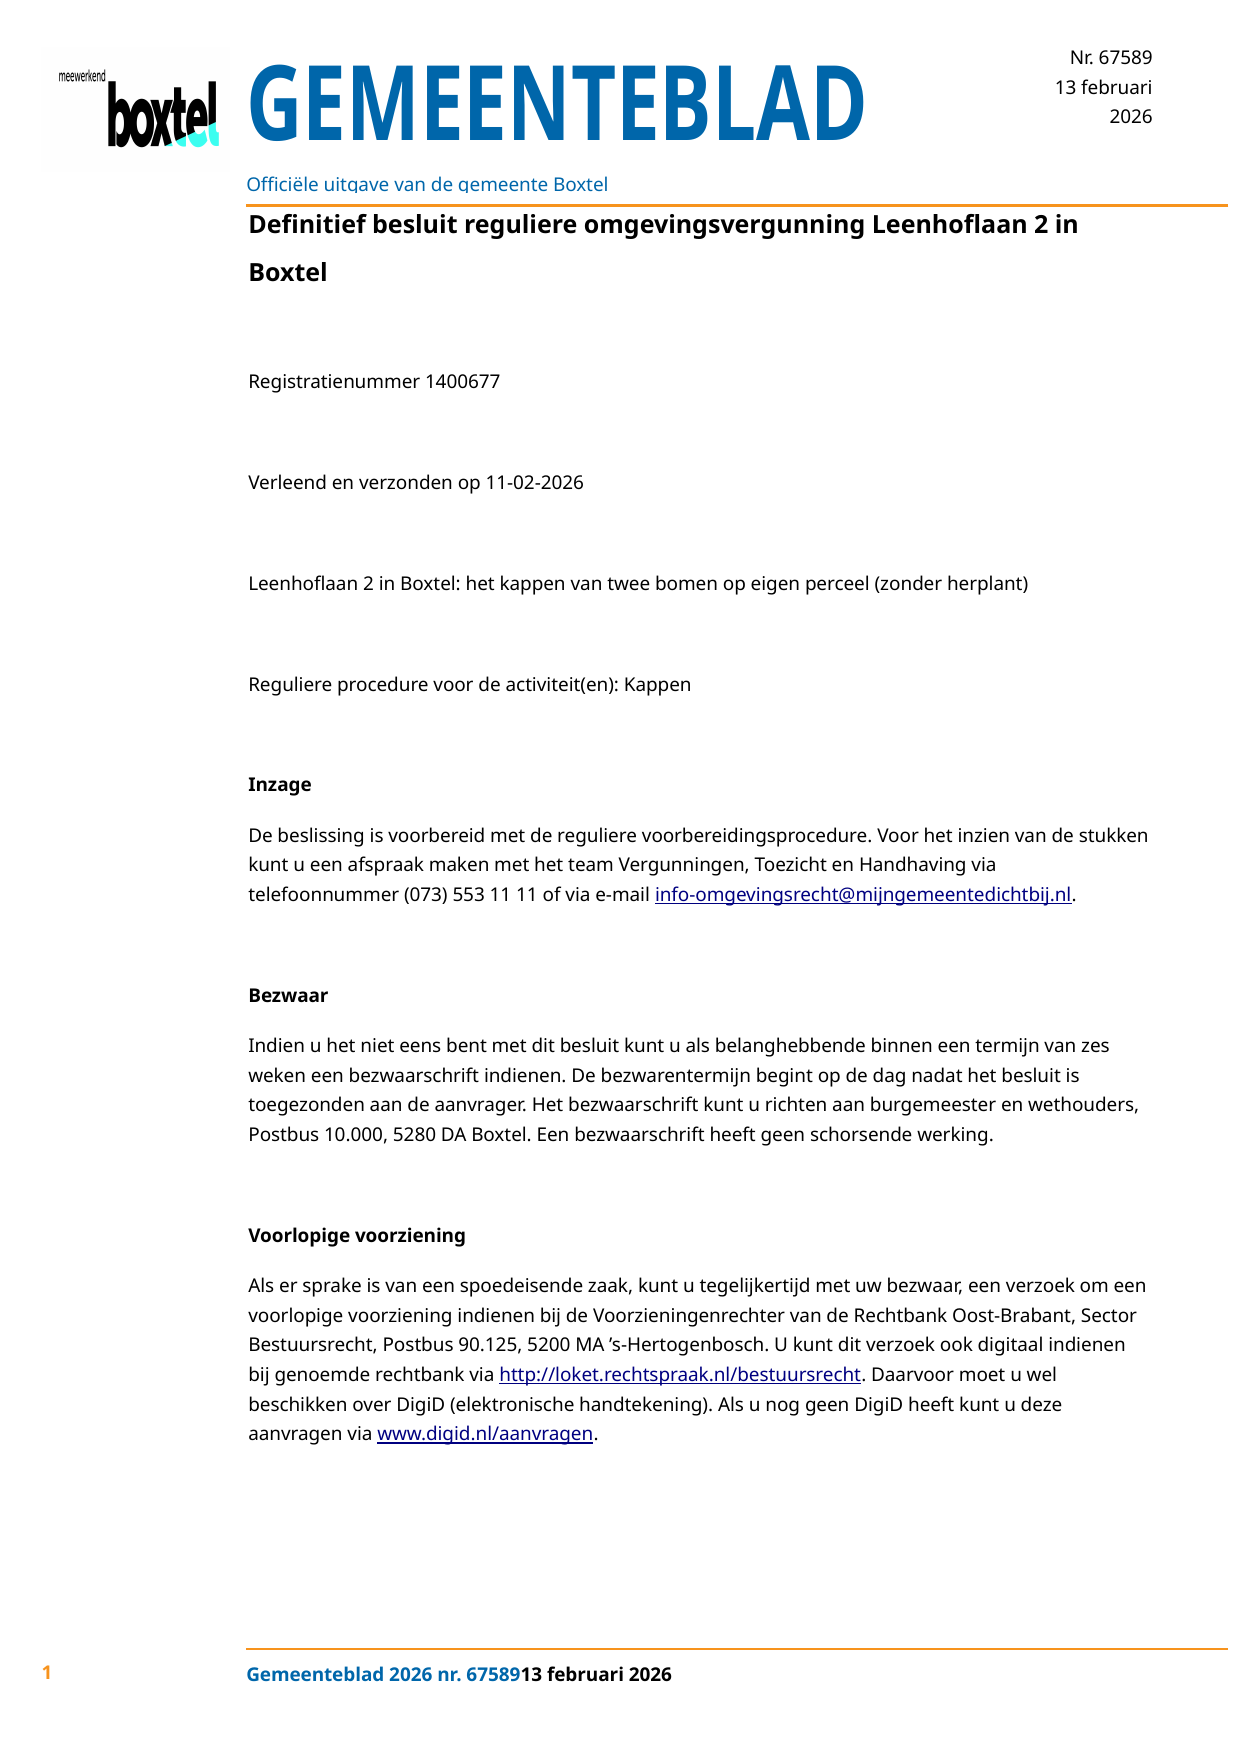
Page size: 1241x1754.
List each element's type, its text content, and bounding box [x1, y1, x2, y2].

text Bezwaar [248, 982, 1152, 1008]
text Registratienummer 1400677 [248, 368, 1152, 394]
text De beslissing is voorbereid met de reguliere voorbereidingsprocedure. Voor het inzien van de stukken kunt u een afspraak maken met het team Vergunningen, Toezicht en Handhaving via telefoonnummer (073) 553 11 11 of via e-mail info-omgevingsrecht@mijngemeentedichtbij.nl. [248, 822, 1152, 907]
picture [41, 47, 231, 172]
text Verleend en verzonden op 11-02-2026 [248, 469, 1152, 495]
text Definitief besluit reguliere omgevingsvergunning Leenhoflaan 2 in Boxtel [248, 207, 1152, 288]
text Reguliere procedure voor de activiteit(en): Kappen [248, 671, 1152, 697]
text Indien u het niet eens bent met dit besluit kunt u als belanghebbende binnen een termijn van zes weken een bezwaarschrift indienen. De bezwarentermijn begint op de dag nadat het besluit is toegezonden aan de aanvrager. Het bezwaarschrift kunt u richten aan burgemeester en wethouders, Postbus 10.000, 5280 DA Boxtel. Een bezwaarschrift heeft geen schorsende werking. [248, 1032, 1152, 1147]
text Leenhoflaan 2 in Boxtel: het kappen van twee bomen op eigen perceel (zonder herplant) [248, 570, 1152, 596]
text Als er sprake is van een spoedeisende zaak, kunt u tegelijkertijd met uw bezwaar, een verzoek om een voorlopige voorziening indienen bij de Voorzieningenrechter van de Rechtbank Oost-Brabant, Sector Bestuursrecht, Postbus 90.125, 5200 MA ’s-Hertogenbosch. U kunt dit verzoek ook digitaal indienen bij genoemde rechtbank via http://loket.rechtspraak.nl/bestuursrecht. Daarvoor moet u wel beschikken over DigiD (elektronische handtekening). Als u nog geen DigiD heeft kunt u deze aanvragen via www.digid.nl/aanvragen. [248, 1272, 1152, 1446]
text Voorlopige voorziening [248, 1222, 1152, 1248]
text Inzage [248, 772, 1152, 797]
